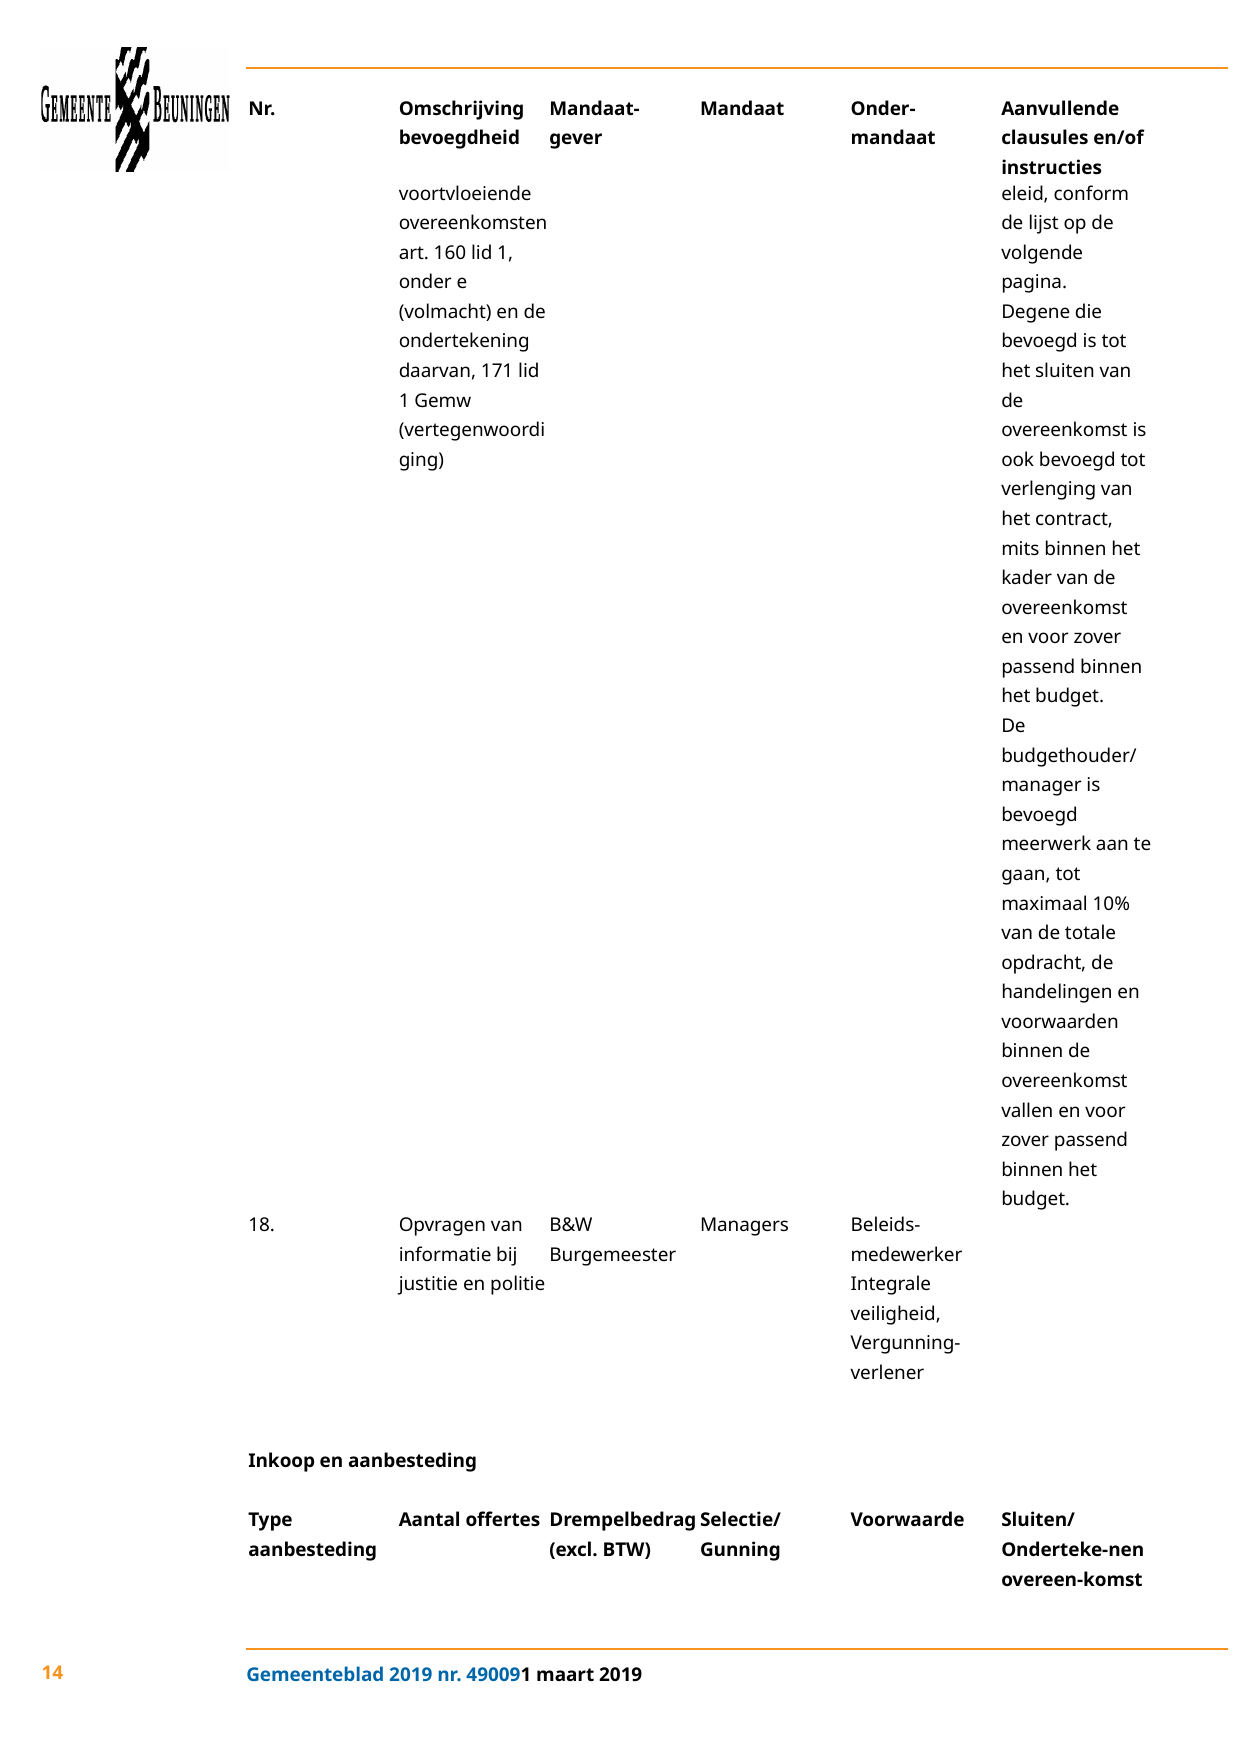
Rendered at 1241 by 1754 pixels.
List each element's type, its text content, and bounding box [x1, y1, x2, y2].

picture [41, 47, 231, 172]
table_header Voorwaarde [850, 1507, 1001, 1591]
table_header Onder- mandaat [850, 95, 1001, 180]
table_cell Beleids-medewerker Integrale veiligheid, Vergunning-verlener [850, 1211, 1001, 1385]
table_cell [549, 180, 700, 1211]
table_cell [248, 180, 398, 1211]
text Inkoop en aanbesteding [248, 1447, 1152, 1473]
table_header Omschrijving bevoegdheid [399, 95, 549, 180]
table_cell [248, 1211, 398, 1385]
table_header Selectie/ Gunning [700, 1507, 850, 1591]
table_header Aanvullende clausules en/of instructies [1001, 95, 1152, 180]
table_header Mandaat [700, 95, 850, 180]
table_cell B&W Burgemeester [549, 1211, 700, 1385]
table_header Drempelbedrag (excl. BTW) [549, 1507, 700, 1591]
table_cell [850, 180, 1001, 1211]
table_header Mandaat- gever [549, 95, 700, 180]
table_cell Opvragen van informatie bij justitie en politie [399, 1211, 549, 1385]
table_cell Managers [700, 1211, 850, 1385]
table_header Nr. [248, 95, 398, 180]
table_header Sluiten/ Onderteke-nen overeen-komst [1001, 1507, 1152, 1591]
table_cell voortvloeiende overeenkomsten art. 160 lid 1, onder e (volmacht) en de ondertekening daarvan, 171 lid 1 Gemw (vertegenwoordiging) [399, 180, 549, 1211]
table_header Aantal offertes [399, 1507, 549, 1591]
table_cell [700, 180, 850, 1211]
table_cell [1001, 1211, 1152, 1385]
table_cell eleid, conform de lijst op de volgende pagina. Degene die bevoegd is tot het sluiten van de overeenkomst is ook bevoegd tot verlenging van het contract, mits binnen het kader van de overeenkomst en voor zover passend binnen het budget. De budgethouder/manager is bevoegd meerwerk aan te gaan, tot maximaal 10% van de totale opdracht, de handelingen en voorwaarden binnen de overeenkomst vallen en voor zover passend binnen het budget. [1001, 180, 1152, 1211]
table_header Type aanbesteding [248, 1507, 398, 1591]
